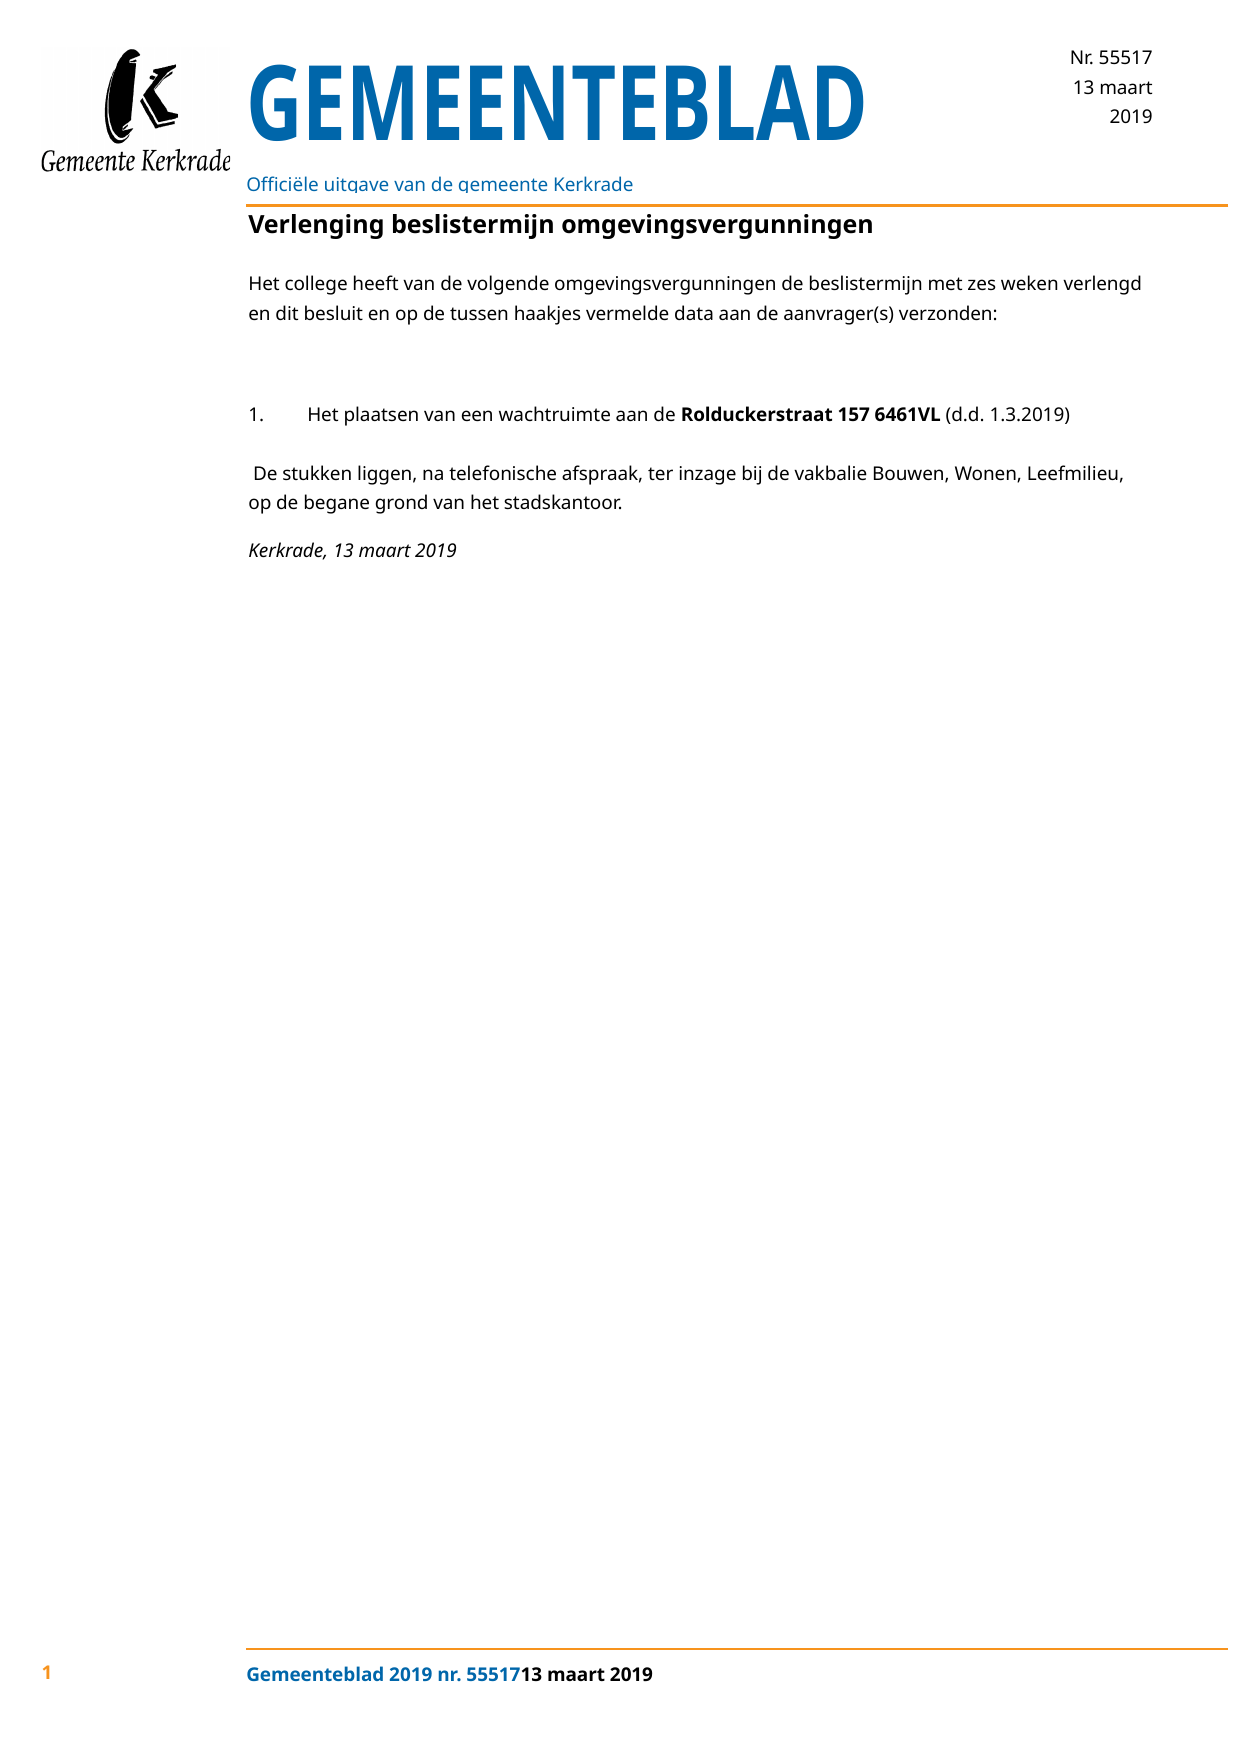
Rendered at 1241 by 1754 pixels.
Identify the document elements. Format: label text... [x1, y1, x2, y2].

text De stukken liggen, na telefonische afspraak, ter inzage bij de vakbalie Bouwen, Wonen, Leefmilieu, op de begane grond van het stadskantoor. [248, 460, 1152, 515]
text Het college heeft van de volgende omgevingsvergunningen de beslistermijn met zes weken verlengd en dit besluit en op de tussen haakjes vermelde data aan de aanvrager(s) verzonden: [248, 270, 1152, 326]
picture [41, 47, 231, 172]
list Het plaatsen van een wachtruimte aan de Rolduckerstraat 157 6461VL (d.d. 1.3.2019) [248, 401, 1152, 426]
text Verlenging beslistermijn omgevingsvergunningen [248, 207, 1152, 241]
text Kerkrade, 13 maart 2019 [248, 537, 1152, 563]
